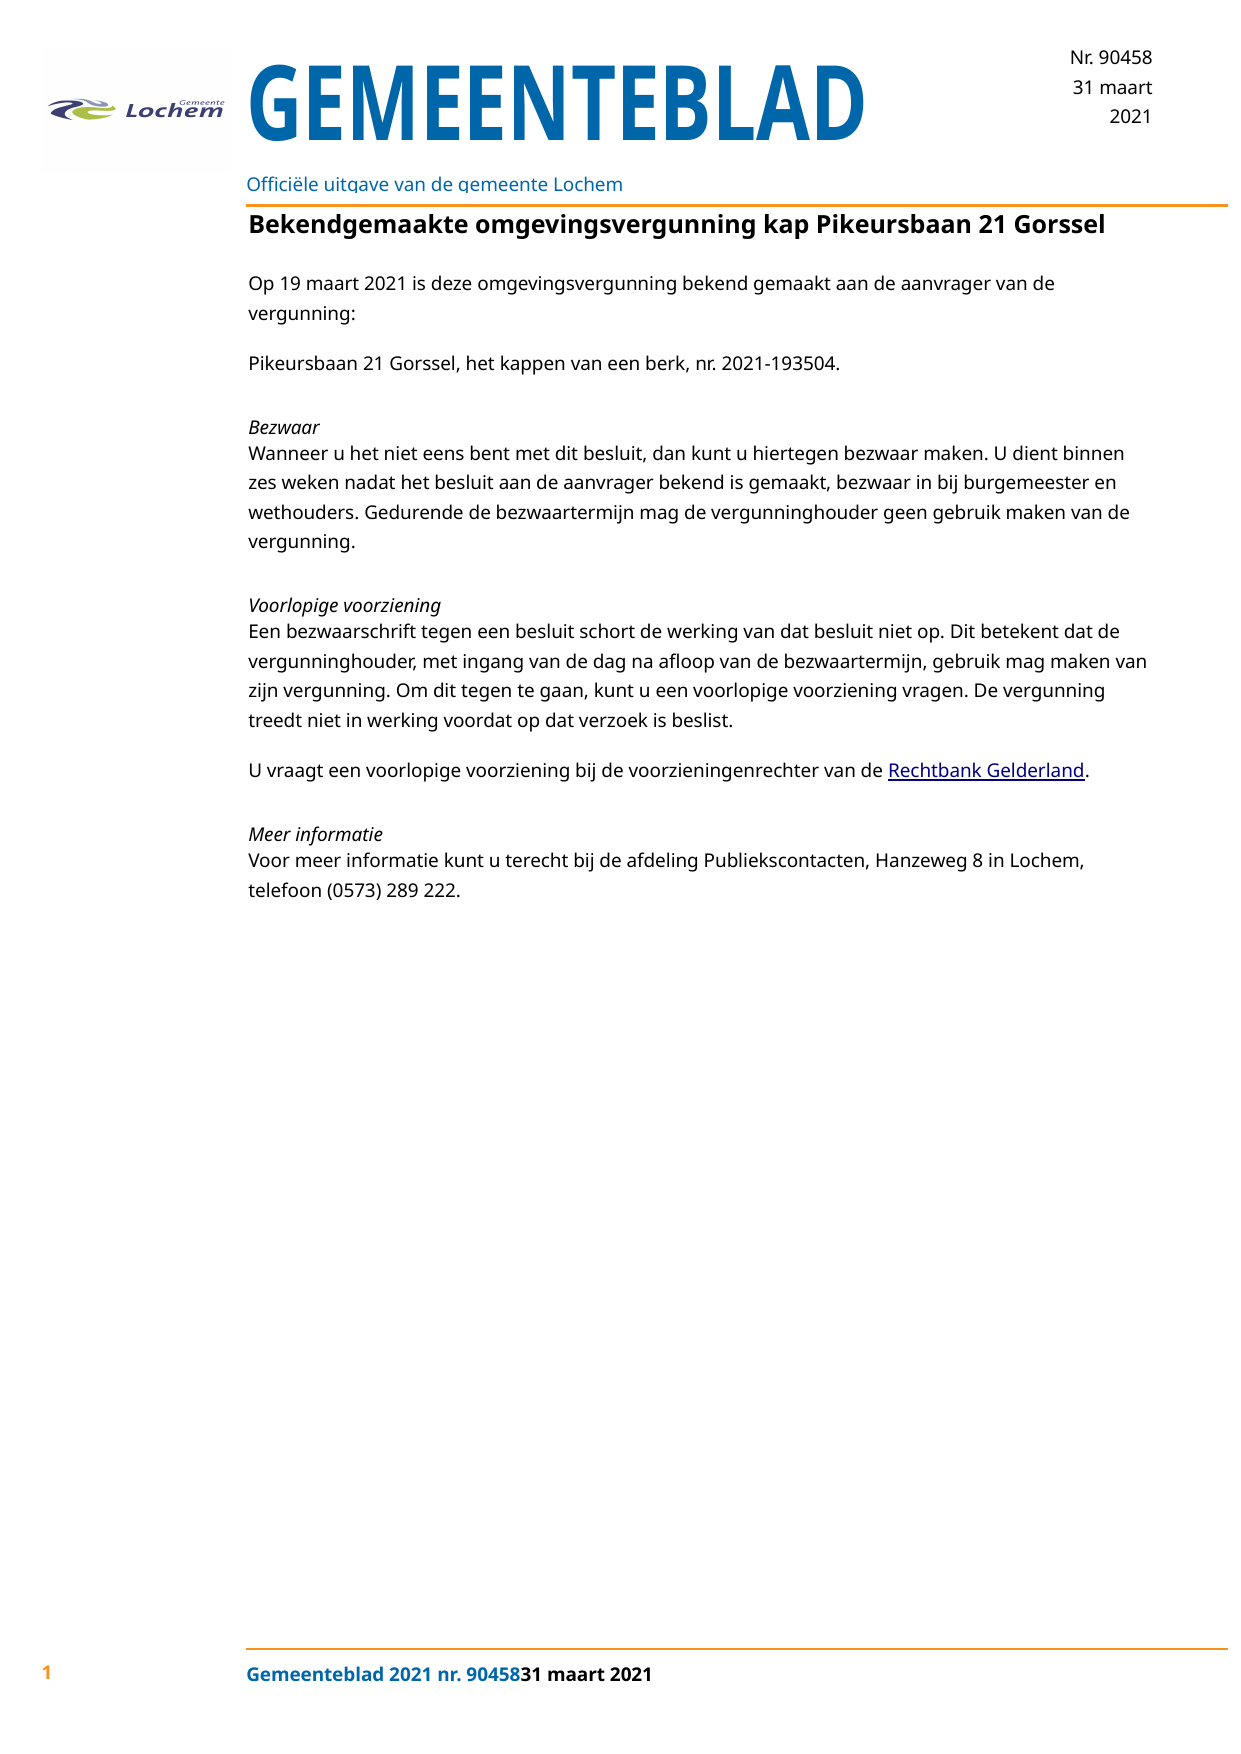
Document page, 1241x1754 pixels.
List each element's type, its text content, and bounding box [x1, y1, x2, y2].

text Bekendgemaakte omgevingsvergunning kap Pikeursbaan 21 Gorssel [248, 207, 1152, 241]
text Op 19 maart 2021 is deze omgevingsvergunning bekend gemaakt aan de aanvrager van de vergunning: [248, 270, 1152, 326]
text Voor meer informatie kunt u terecht bij de afdeling Publiekscontacten, Hanzeweg 8 in Lochem, telefoon (0573) 289 222. [248, 847, 1152, 903]
text U vraagt een voorlopige voorziening bij de voorzieningenrechter van de Rechtbank Gelderland. [248, 758, 1152, 783]
text Een bezwaarschrift tegen een besluit schort de werking van dat besluit niet op. Dit betekent dat de vergunninghouder, met ingang van de dag na afloop van de bezwaartermijn, gebruik mag maken van zijn vergunning. Om dit tegen te gaan, kunt u een voorlopige voorziening vragen. De vergunning treedt niet in werking voordat op dat verzoek is beslist. [248, 618, 1152, 733]
text Meer informatie [248, 822, 1152, 847]
picture [41, 47, 231, 172]
text Wanneer u het niet eens bent met dit besluit, dan kunt u hiertegen bezwaar maken. U dient binnen zes weken nadat het besluit aan de aanvrager bekend is gemaakt, bezwaar in bij burgemeester en wethouders. Gedurende de bezwaartermijn mag de vergunninghouder geen gebruik maken van de vergunning. [248, 440, 1152, 554]
text Bezwaar [248, 414, 1152, 440]
text Pikeursbaan 21 Gorssel, het kappen van een berk, nr. 2021-193504. [248, 350, 1152, 376]
text Voorlopige voorziening [248, 593, 1152, 618]
